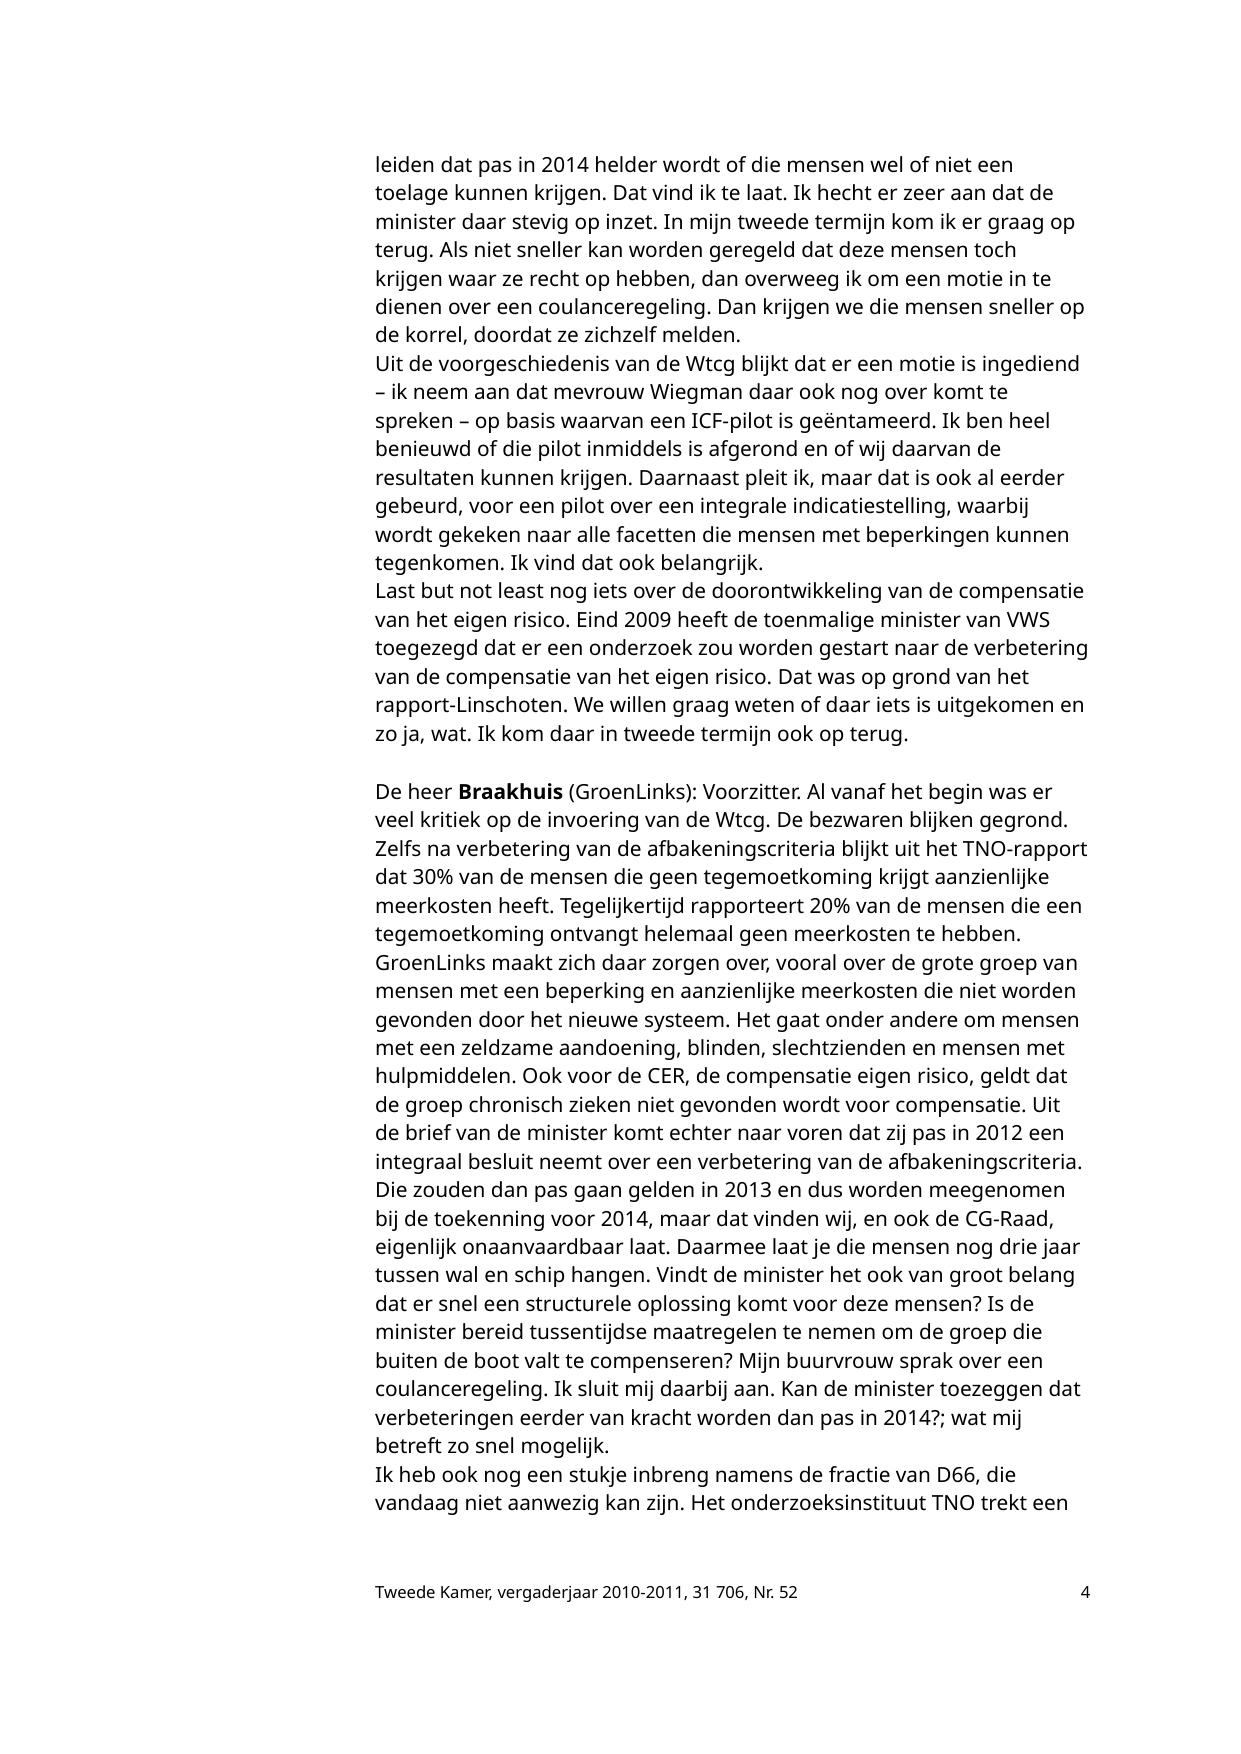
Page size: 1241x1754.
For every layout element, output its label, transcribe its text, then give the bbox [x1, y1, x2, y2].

text Ik heb ook nog een stukje inbreng namens de fractie van D66, die vandaag niet aanwezig kan zijn. Het onderzoeksinstituut TNO trekt een [375, 1460, 1090, 1517]
text leiden dat pas in 2014 helder wordt of die mensen wel of niet een toelage kunnen krijgen. Dat vind ik te laat. Ik hecht er zeer aan dat de minister daar stevig op inzet. In mijn tweede termijn kom ik er graag op terug. Als niet sneller kan worden geregeld dat deze mensen toch krijgen waar ze recht op hebben, dan overweeg ik om een motie in te dienen over een coulanceregeling. Dan krijgen we die mensen sneller op de korrel, doordat ze zichzelf melden. [375, 150, 1090, 349]
text Last but not least nog iets over de doorontwikkeling van de compensatie van het eigen risico. Eind 2009 heeft de toenmalige minister van VWS toegezegd dat er een onderzoek zou worden gestart naar de verbetering van de compensatie van het eigen risico. Dat was op grond van het rapport-Linschoten. We willen graag weten of daar iets is uitgekomen en zo ja, wat. Ik kom daar in tweede termijn ook op terug. [375, 577, 1090, 747]
text Uit de voorgeschiedenis van de Wtcg blijkt dat er een motie is ingediend – ik neem aan dat mevrouw Wiegman daar ook nog over komt te spreken – op basis waarvan een ICF-pilot is geëntameerd. Ik ben heel benieuwd of die pilot inmiddels is afgerond en of wij daarvan de resultaten kunnen krijgen. Daarnaast pleit ik, maar dat is ook al eerder gebeurd, voor een pilot over een integrale indicatiestelling, waarbij wordt gekeken naar alle facetten die mensen met beperkingen kunnen tegenkomen. Ik vind dat ook belangrijk. [375, 349, 1090, 577]
text De heer Braakhuis (GroenLinks): Voorzitter. Al vanaf het begin was er veel kritiek op de invoering van de Wtcg. De bezwaren blijken gegrond. Zelfs na verbetering van de afbakeningscriteria blijkt uit het TNO-rapport dat 30% van de mensen die geen tegemoetkoming krijgt aanzienlijke meerkosten heeft. Tegelijkertijd rapporteert 20% van de mensen die een tegemoetkoming ontvangt helemaal geen meerkosten te hebben. GroenLinks maakt zich daar zorgen over, vooral over de grote groep van mensen met een beperking en aanzienlijke meerkosten die niet worden gevonden door het nieuwe systeem. Het gaat onder andere om mensen met een zeldzame aandoening, blinden, slechtzienden en mensen met hulpmiddelen. Ook voor de CER, de compensatie eigen risico, geldt dat de groep chronisch zieken niet gevonden wordt voor compensatie. Uit de brief van de minister komt echter naar voren dat zij pas in 2012 een integraal besluit neemt over een verbetering van de afbakeningscriteria. Die zouden dan pas gaan gelden in 2013 en dus worden meegenomen bij de toekenning voor 2014, maar dat vinden wij, en ook de CG-Raad, eigenlijk onaanvaardbaar laat. Daarmee laat je die mensen nog drie jaar tussen wal en schip hangen. Vindt de minister het ook van groot belang dat er snel een structurele oplossing komt voor deze mensen? Is de minister bereid tussentijdse maatregelen te nemen om de groep die buiten de boot valt te compenseren? Mijn buurvrouw sprak over een coulanceregeling. Ik sluit mij daarbij aan. Kan de minister toezeggen dat verbeteringen eerder van kracht worden dan pas in 2014?; wat mij betreft zo snel mogelijk. [375, 777, 1090, 1460]
